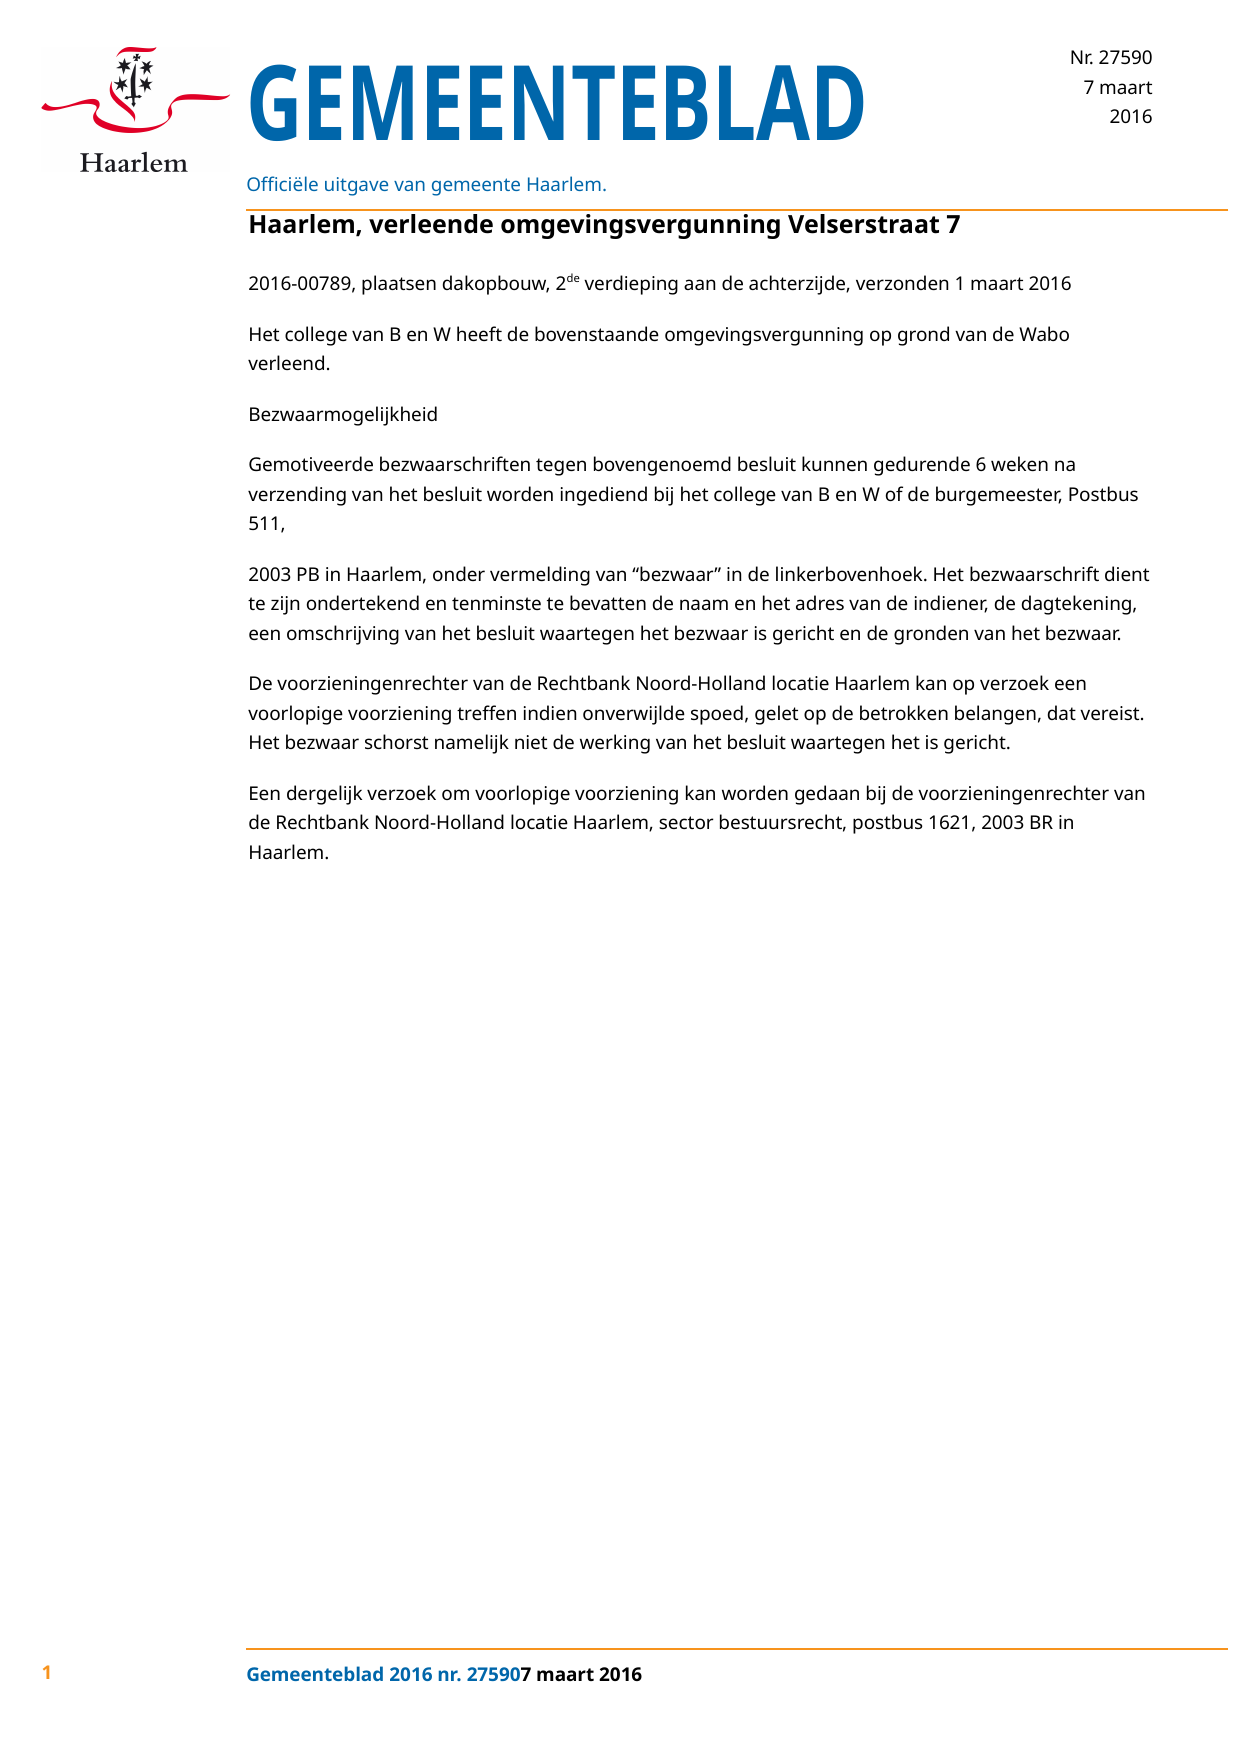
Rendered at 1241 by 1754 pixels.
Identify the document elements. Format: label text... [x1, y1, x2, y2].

text De voorzieningenrechter van de Rechtbank Noord-Holland locatie Haarlem kan op verzoek een voorlopige voorziening treffen indien onverwijlde spoed, gelet op de betrokken belangen, dat vereist. Het bezwaar schorst namelijk niet de werking van het besluit waartegen het is gericht. [248, 670, 1152, 755]
picture [41, 47, 231, 172]
text Gemotiveerde bezwaarschriften tegen bovengenoemd besluit kunnen gedurende 6 weken na verzending van het besluit worden ingediend bij het college van B en W of de burgemeester, Postbus 511, [248, 451, 1152, 536]
text Haarlem, verleende omgevingsvergunning Velserstraat 7 [248, 211, 1152, 241]
text 2016-00789, plaatsen dakopbouw, 2de verdieping aan de achterzijde, verzonden 1 maart 2016 [248, 270, 1152, 296]
text 2003 PB in Haarlem, onder vermelding van “bezwaar” in de linkerbovenhoek. Het bezwaarschrift dient te zijn ondertekend en tenminste te bevatten de naam en het adres van de indiener, de dagtekening, een omschrijving van het besluit waartegen het bezwaar is gericht en de gronden van het bezwaar. [248, 561, 1152, 646]
text Het college van B en W heeft de bovenstaande omgevingsvergunning op grond van de Wabo verleend. [248, 321, 1152, 376]
text Bezwaarmogelijkheid [248, 401, 1152, 426]
text Een dergelijk verzoek om voorlopige voorziening kan worden gedaan bij de voorzieningenrechter van de Rechtbank Noord-Holland locatie Haarlem, sector bestuursrecht, postbus 1621, 2003 BR in Haarlem. [248, 780, 1152, 865]
